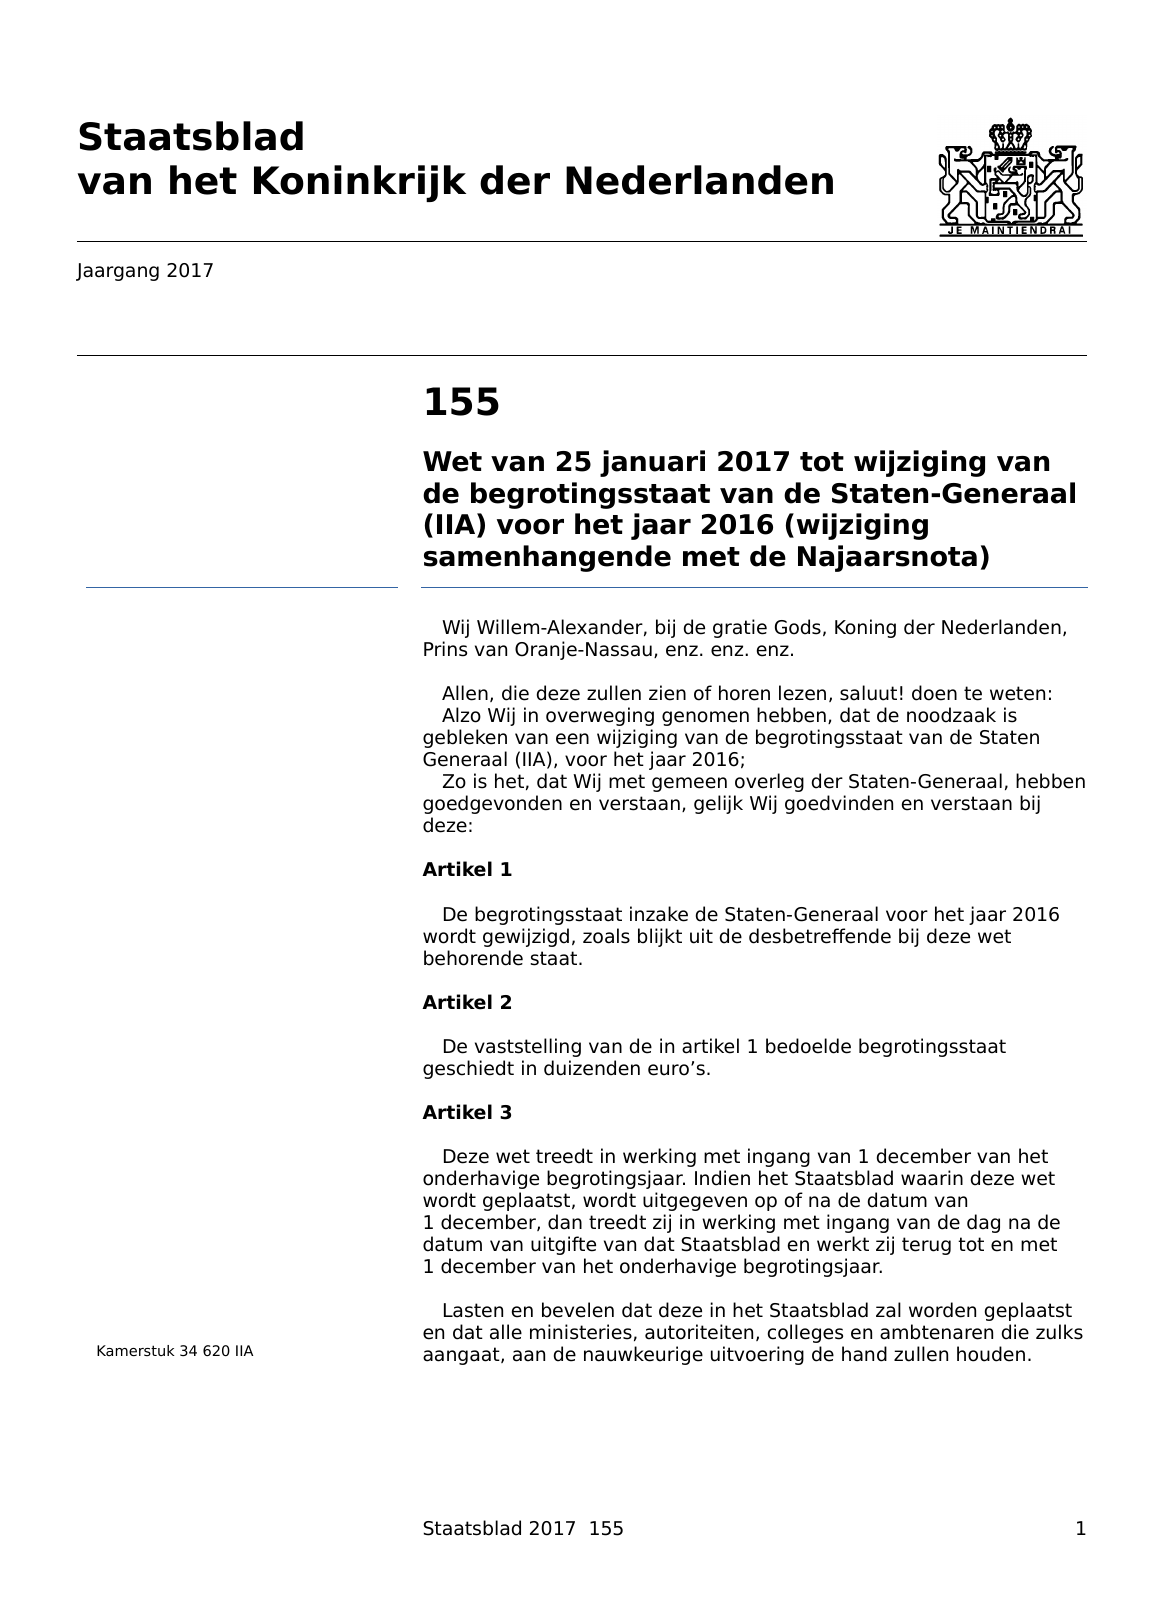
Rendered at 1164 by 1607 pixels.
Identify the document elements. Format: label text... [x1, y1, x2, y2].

subtitle Artikel 2 [422, 992, 1087, 1014]
text De begrotingsstaat inzake de Staten-Generaal voor het jaar 2016 wordt gewijzigd, zoals blijkt uit de desbetreffende bij deze wet behorende staat. [422, 903, 1087, 969]
text Alzo Wij in overweging genomen hebben, dat de noodzaak is gebleken van een wijziging van de begrotingsstaat van de Staten Generaal (IIA), voor het jaar 2016; [422, 705, 1087, 771]
text De vaststelling van de in artikel 1 bedoelde begrotingsstaat geschiedt in duizenden euro’s. [422, 1036, 1087, 1080]
text Zo is het, dat Wij met gemeen overleg der Staten-Generaal, hebben goedgevonden en verstaan, gelijk Wij goedvinden en verstaan bij deze: [422, 771, 1087, 837]
text Wij Willem-Alexander, bij de gratie Gods, Koning der Nederlanden, Prins van Oranje-Nassau, enz. enz. enz. [422, 617, 1087, 661]
text Allen, die deze zullen zien of horen lezen, saluut! doen te weten: [422, 683, 1087, 705]
text Lasten en bevelen dat deze in het Staatsblad zal worden geplaatst en dat alle ministeries, autoriteiten, colleges en ambtenaren die zulks aangaat, aan de nauwkeurige uitvoering de hand zullen houden. [422, 1300, 1087, 1366]
text Deze wet treedt in werking met ingang van 1 december van het onderhavige begrotingsjaar. Indien het Staatsblad waarin deze wet wordt geplaatst, wordt uitgegeven op of na de datum van 1 december, dan treedt zij in werking met ingang van de dag na de datum van uitgifte van dat Staatsblad en werkt zij terug tot en met 1 december van het onderhavige begrotingsjaar. [422, 1146, 1087, 1278]
subtitle Artikel 1 [422, 859, 1087, 881]
text Wet van 25 januari 2017 tot wijziging van de begrotingsstaat van de Staten-Generaal (IIA) voor het jaar 2016 (wijziging samenhangende met de Najaarsnota) [422, 447, 1087, 573]
table_cell Jaargang 2017 [77, 242, 1087, 355]
text Kamerstuk 34 620 IIA [77, 1343, 396, 1360]
subtitle 155 [422, 381, 1087, 424]
picture [936, 115, 1087, 240]
table_header Staatsblad van het Koninkrijk der Nederlanden [77, 100, 886, 241]
subtitle Artikel 3 [422, 1102, 1087, 1124]
table_header [886, 100, 1087, 241]
